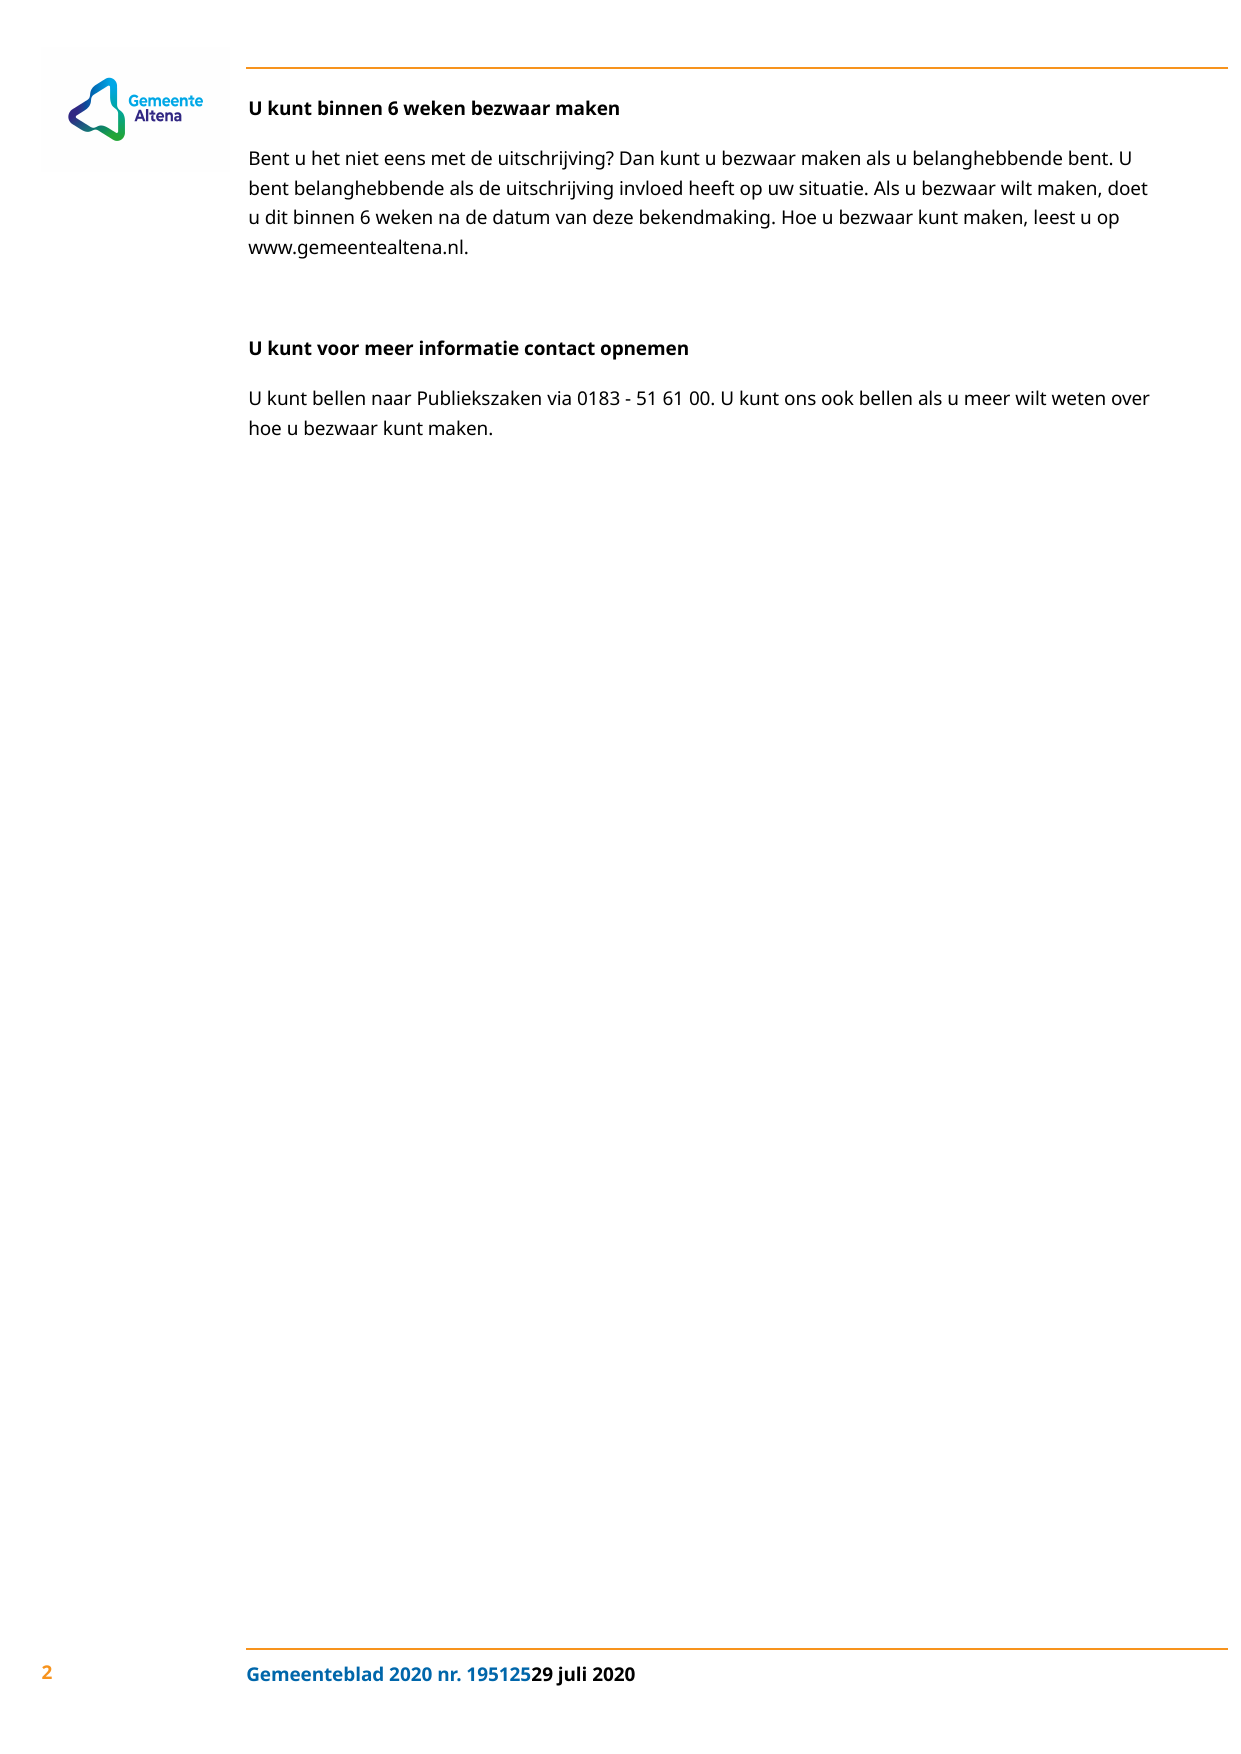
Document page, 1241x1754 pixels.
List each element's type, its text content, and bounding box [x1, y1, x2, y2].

text U kunt voor meer informatie contact opnemen [248, 335, 1152, 361]
picture [41, 47, 231, 172]
text U kunt binnen 6 weken bezwaar maken [248, 95, 1152, 121]
text Bent u het niet eens met de uitschrijving? Dan kunt u bezwaar maken als u belanghebbende bent. U bent belanghebbende als de uitschrijving invloed heeft op uw situatie. Als u bezwaar wilt maken, doet u dit binnen 6 weken na de datum van deze bekendmaking. Hoe u bezwaar kunt maken, leest u op www.gemeentealtena.nl. [248, 145, 1152, 260]
text U kunt bellen naar Publiekszaken via 0183 - 51 61 00. U kunt ons ook bellen als u meer wilt weten over hoe u bezwaar kunt maken. [248, 385, 1152, 441]
